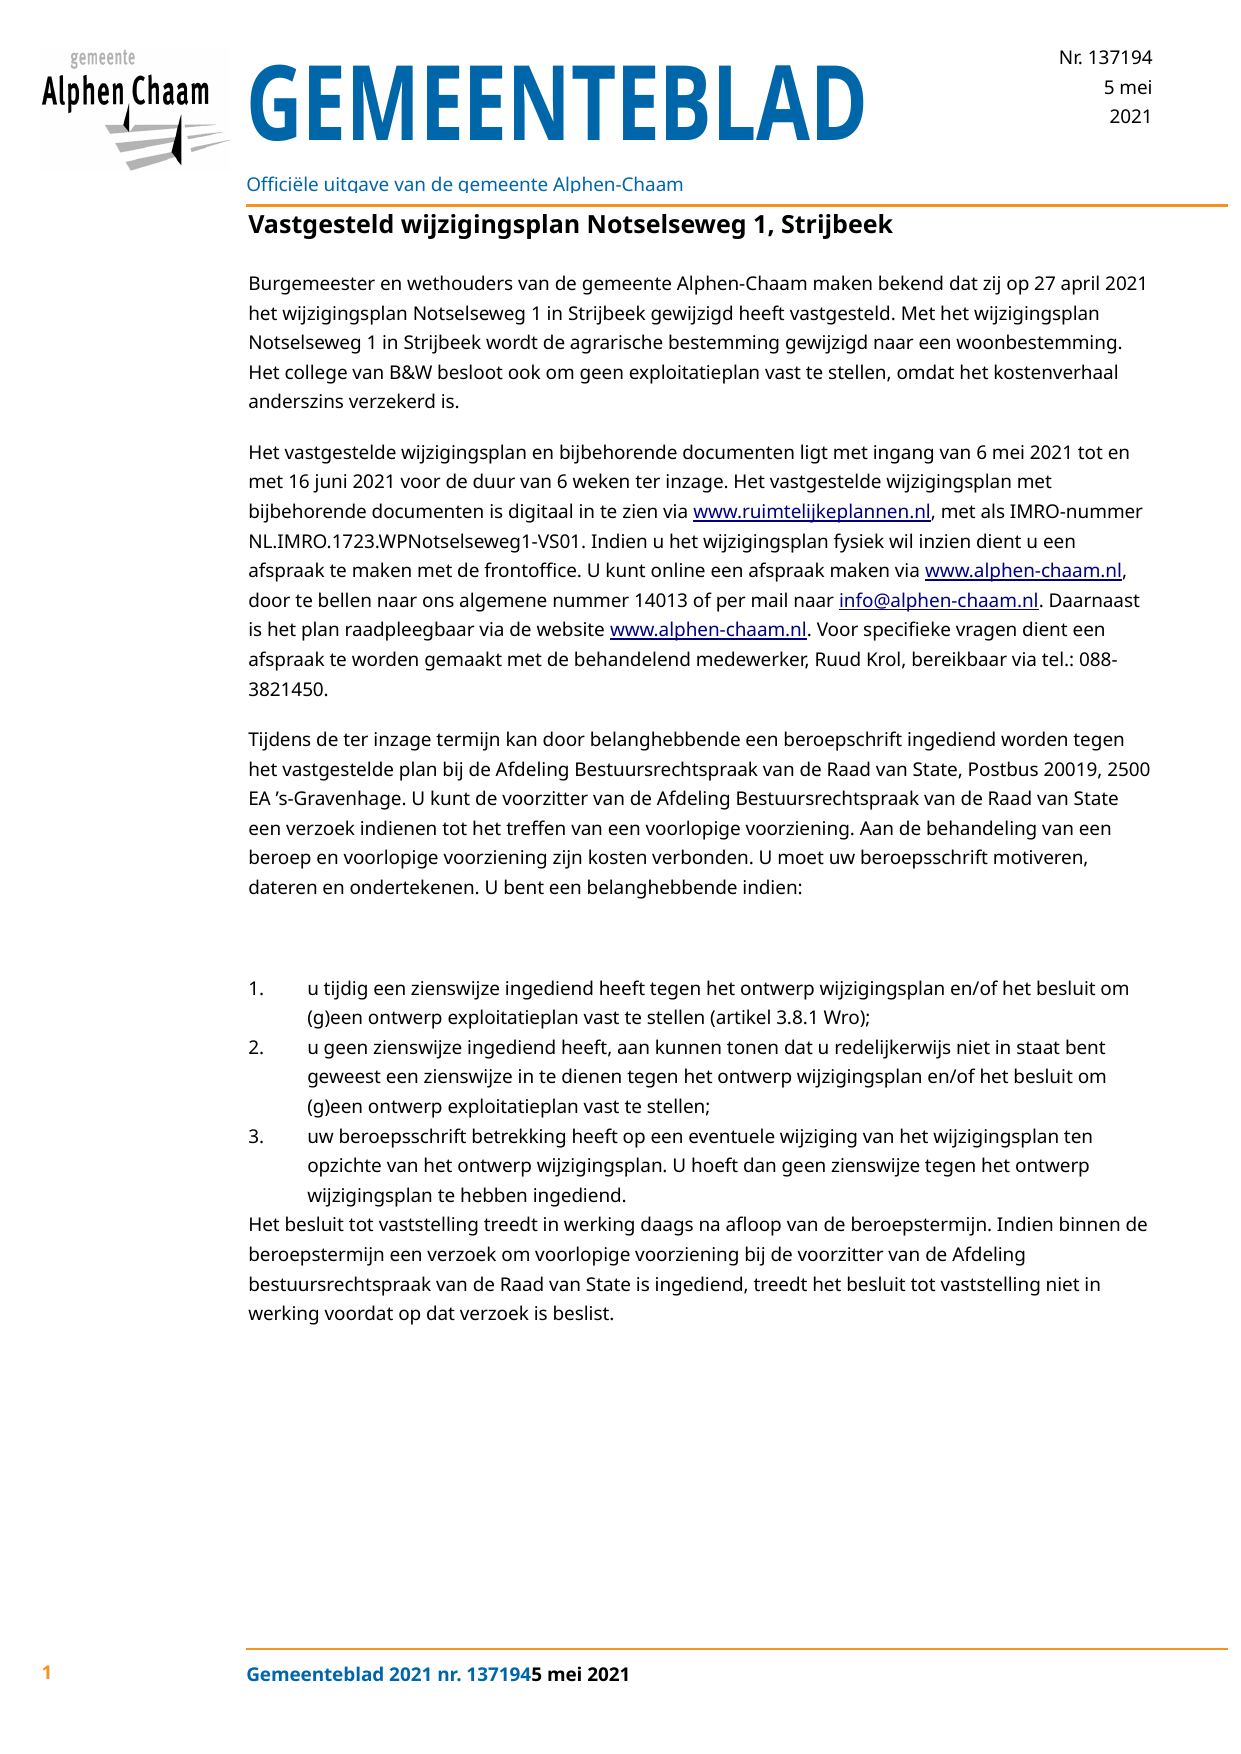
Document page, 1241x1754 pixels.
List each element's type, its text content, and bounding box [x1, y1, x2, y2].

text Het vastgestelde wijzigingsplan en bijbehorende documenten ligt met ingang van 6 mei 2021 tot en met 16 juni 2021 voor de duur van 6 weken ter inzage. Het vastgestelde wijzigingsplan met bijbehorende documenten is digitaal in te zien via www.ruimtelijkeplannen.nl, met als IMRO-nummer NL.IMRO.1723.WPNotselseweg1-VS01. Indien u het wijzigingsplan fysiek wil inzien dient u een afspraak te maken met de frontoffice. U kunt online een afspraak maken via www.alphen-chaam.nl, door te bellen naar ons algemene nummer 14013 of per mail naar info@alphen-chaam.nl. Daarnaast is het plan raadpleegbaar via de website www.alphen-chaam.nl. Voor specifieke vragen dient een afspraak te worden gemaakt met de behandelend medewerker, Ruud Krol, bereikbaar via tel.: 088-3821450. [248, 439, 1152, 701]
list uw beroepsschrift betrekking heeft op een eventuele wijziging van het wijzigingsplan ten opzichte van het ontwerp wijzigingsplan. U hoeft dan geen zienswijze tegen het ontwerp wijzigingsplan te hebben ingediend. [248, 1123, 1152, 1208]
list u geen zienswijze ingediend heeft, aan kunnen tonen dat u redelijkerwijs niet in staat bent geweest een zienswijze in te dienen tegen het ontwerp wijzigingsplan en/of het besluit om (g)een ontwerp exploitatieplan vast te stellen; [248, 1034, 1152, 1119]
text Burgemeester en wethouders van de gemeente Alphen-Chaam maken bekend dat zij op 27 april 2021 het wijzigingsplan Notselseweg 1 in Strijbeek gewijzigd heeft vastgesteld. Met het wijzigingsplan Notselseweg 1 in Strijbeek wordt de agrarische bestemming gewijzigd naar een woonbestemming. Het college van B&W besloot ook om geen exploitatieplan vast te stellen, omdat het kostenverhaal anderszins verzekerd is. [248, 270, 1152, 414]
text Vastgesteld wijzigingsplan Notselseweg 1, Strijbeek [248, 207, 1152, 241]
text Het besluit tot vaststelling treedt in werking daags na afloop van de beroepstermijn. Indien binnen de beroepstermijn een verzoek om voorlopige voorziening bij de voorzitter van de Afdeling bestuursrechtspraak van de Raad van State is ingediend, treedt het besluit tot vaststelling niet in werking voordat op dat verzoek is beslist. [248, 1212, 1152, 1326]
picture [41, 47, 231, 172]
list u tijdig een zienswijze ingediend heeft tegen het ontwerp wijzigingsplan en/of het besluit om (g)een ontwerp exploitatieplan vast te stellen (artikel 3.8.1 Wro); [248, 975, 1152, 1030]
text Tijdens de ter inzage termijn kan door belanghebbende een beroepschrift ingediend worden tegen het vastgestelde plan bij de Afdeling Bestuursrechtspraak van de Raad van State, Postbus 20019, 2500 EA ’s-Gravenhage. U kunt de voorzitter van de Afdeling Bestuursrechtspraak van de Raad van State een verzoek indienen tot het treffen van een voorlopige voorziening. Aan de behandeling van een beroep en voorlopige voorziening zijn kosten verbonden. U moet uw beroepsschrift motiveren, dateren en ondertekenen. U bent een belanghebbende indien: [248, 726, 1152, 900]
